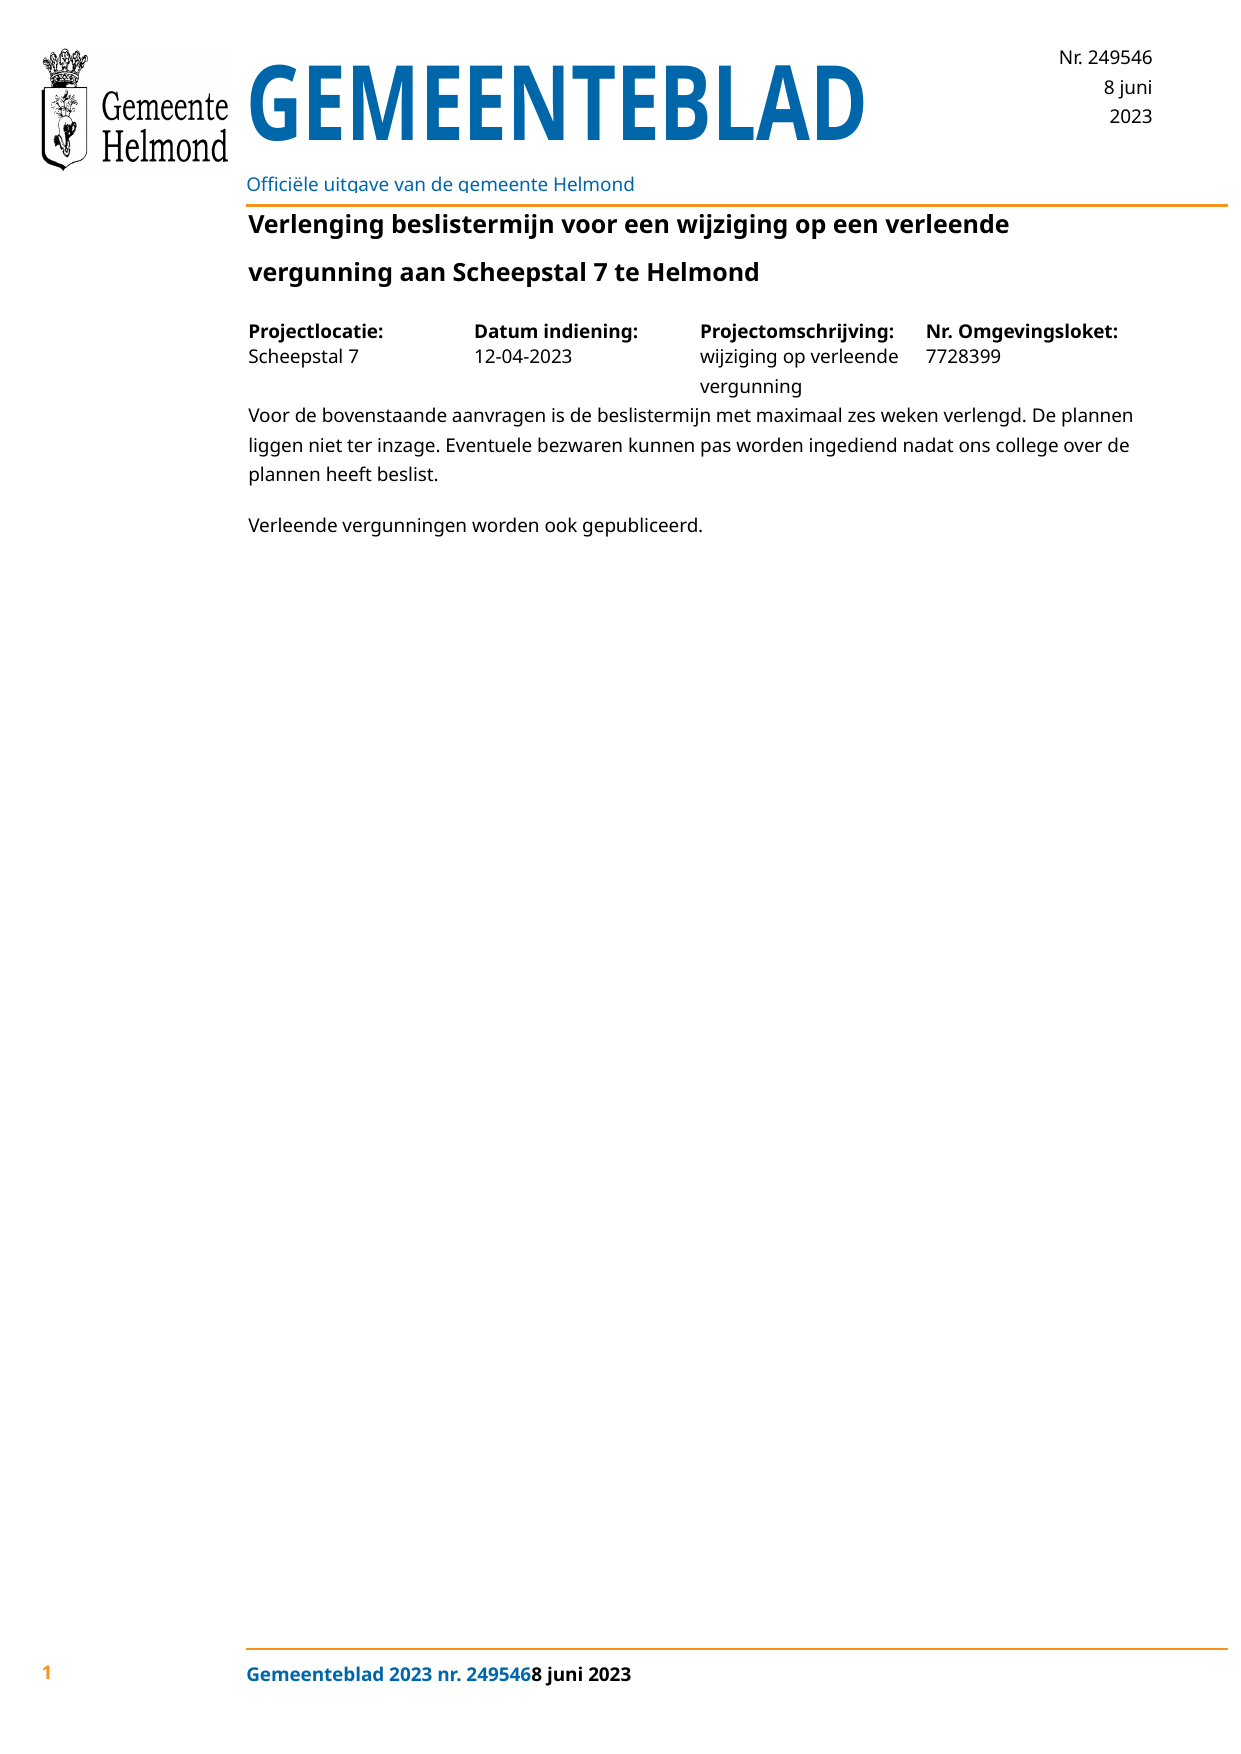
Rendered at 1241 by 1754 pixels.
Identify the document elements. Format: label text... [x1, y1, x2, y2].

table_header Datum indiening: [474, 318, 700, 344]
table_cell 7728399 [926, 344, 1152, 399]
table_cell 12-04-2023 [474, 344, 700, 399]
text Voor de bovenstaande aanvragen is de beslistermijn met maximaal zes weken verlengd. De plannen liggen niet ter inzage. Eventuele bezwaren kunnen pas worden ingediend nadat ons college over de plannen heeft beslist. [248, 402, 1152, 487]
text Verleende vergunningen worden ook gepubliceerd. [248, 512, 1152, 538]
table_header Projectlocatie: [248, 318, 474, 344]
table_cell wijziging op verleende vergunning [700, 344, 926, 399]
table_cell Scheepstal 7 [248, 344, 474, 399]
table_header Nr. Omgevingsloket: [926, 318, 1152, 344]
table_header Projectomschrijving: [700, 318, 926, 344]
picture [41, 47, 231, 172]
text Verlenging beslistermijn voor een wijziging op een verleende vergunning aan Scheepstal 7 te Helmond [248, 207, 1152, 288]
